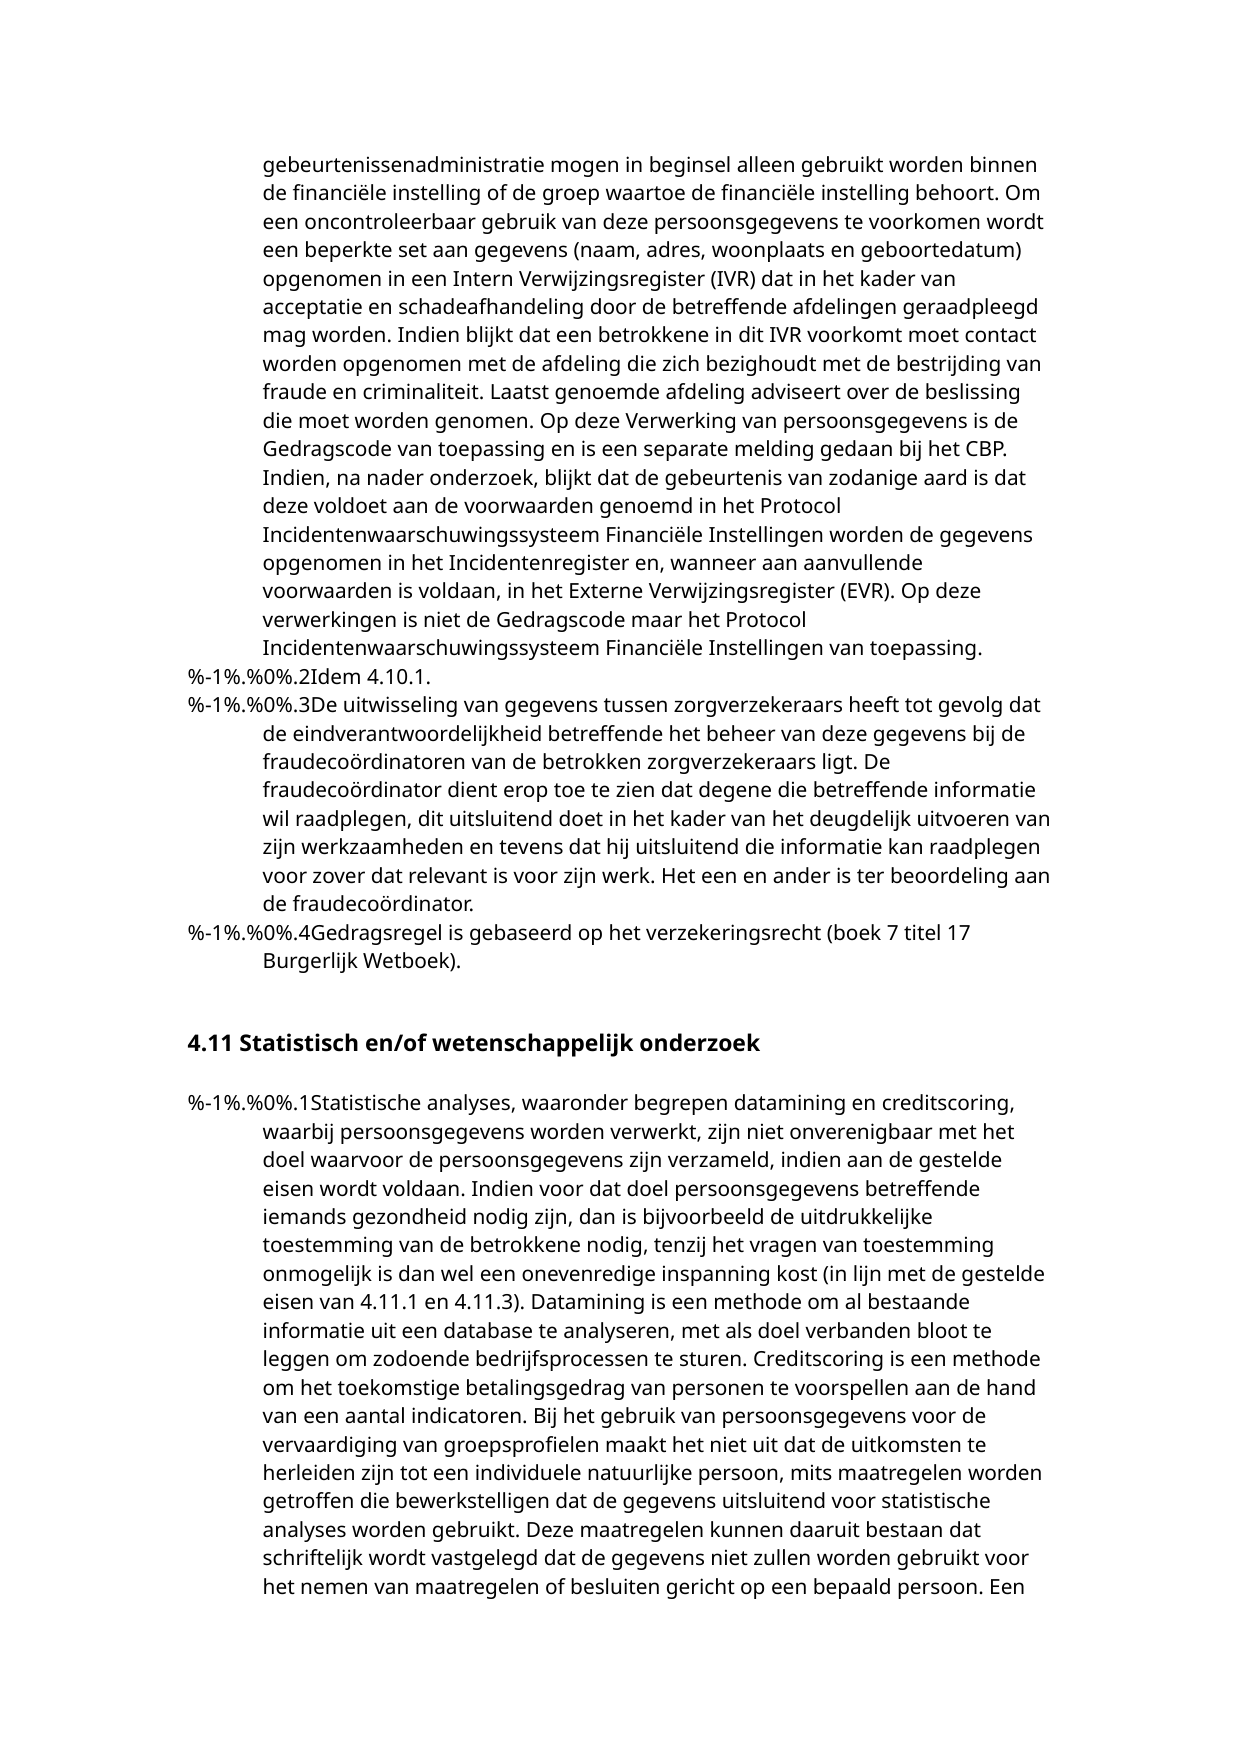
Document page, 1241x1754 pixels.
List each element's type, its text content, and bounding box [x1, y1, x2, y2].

subtitle 4.11 Statistisch en/of wetenschappelijk onderzoek [187, 1027, 1053, 1058]
list Statistische analyses, waaronder begrepen datamining en creditscoring, waarbij persoonsgegevens worden verwerkt, zijn niet onverenigbaar met het doel waarvoor de persoonsgegevens zijn verzameld, indien aan de gestelde eisen wordt voldaan. Indien voor dat doel persoonsgegevens betreffende iemands gezondheid nodig zijn, dan is bijvoorbeeld de uitdrukkelijke toestemming van de betrokkene nodig, tenzij het vragen van toestemming onmogelijk is dan wel een onevenredige inspanning kost (in lijn met de gestelde eisen van 4.11.1 en 4.11.3). Datamining is een methode om al bestaande informatie uit een database te analyseren, met als doel verbanden bloot te leggen om zodoende bedrijfsprocessen te sturen. Creditscoring is een methode om het toekomstige betalingsgedrag van personen te voorspellen aan de hand van een aantal indicatoren. Bij het gebruik van persoonsgegevens voor de vervaardiging van groepsprofielen maakt het niet uit dat de uitkomsten te herleiden zijn tot een individuele natuurlijke persoon, mits maatregelen worden getroffen die bewerkstelligen dat de gegevens uitsluitend voor statistische analyses worden gebruikt. Deze maatregelen kunnen daaruit bestaan dat schriftelijk wordt vastgelegd dat de gegevens niet zullen worden gebruikt voor het nemen van maatregelen of besluiten gericht op een bepaald persoon. Een [187, 1088, 1053, 1600]
list gebeurtenissenadministratie mogen in beginsel alleen gebruikt worden binnen de financiële instelling of de groep waartoe de financiële instelling behoort. Om een oncontroleerbaar gebruik van deze persoonsgegevens te voorkomen wordt een beperkte set aan gegevens (naam, adres, woonplaats en geboortedatum) opgenomen in een Intern Verwijzingsregister (IVR) dat in het kader van acceptatie en schadeafhandeling door de betreffende afdelingen geraadpleegd mag worden. Indien blijkt dat een betrokkene in dit IVR voorkomt moet contact worden opgenomen met de afdeling die zich bezighoudt met de bestrijding van fraude en criminaliteit. Laatst genoemde afdeling adviseert over de beslissing die moet worden genomen. Op deze Verwerking van persoonsgegevens is de Gedragscode van toepassing en is een separate melding gedaan bij het CBP. [187, 150, 1053, 463]
list Indien, na nader onderzoek, blijkt dat de gebeurtenis van zodanige aard is dat deze voldoet aan de voorwaarden genoemd in het Protocol Incidentenwaarschuwingssysteem Financiële Instellingen worden de gegevens opgenomen in het Incidentenregister en, wanneer aan aanvullende voorwaarden is voldaan, in het Externe Verwijzingsregister (EVR). Op deze verwerkingen is niet de Gedragscode maar het Protocol Incidentenwaarschuwingssysteem Financiële Instellingen van toepassing. [187, 463, 1053, 662]
list Gedragsregel is gebaseerd op het verzekeringsrecht (boek 7 titel 17 Burgerlijk Wetboek). [187, 918, 1053, 975]
list Idem 4.10.1. [187, 662, 1053, 690]
list De uitwisseling van gegevens tussen zorgverzekeraars heeft tot gevolg dat de eindverantwoordelijkheid betreffende het beheer van deze gegevens bij de fraudecoördinatoren van de betrokken zorgverzekeraars ligt. De fraudecoördinator dient erop toe te zien dat degene die betreffende informatie wil raadplegen, dit uitsluitend doet in het kader van het deugdelijk uitvoeren van zijn werkzaamheden en tevens dat hij uitsluitend die informatie kan raadplegen voor zover dat relevant is voor zijn werk. Het een en ander is ter beoordeling aan de fraudecoördinator. [187, 690, 1053, 918]
